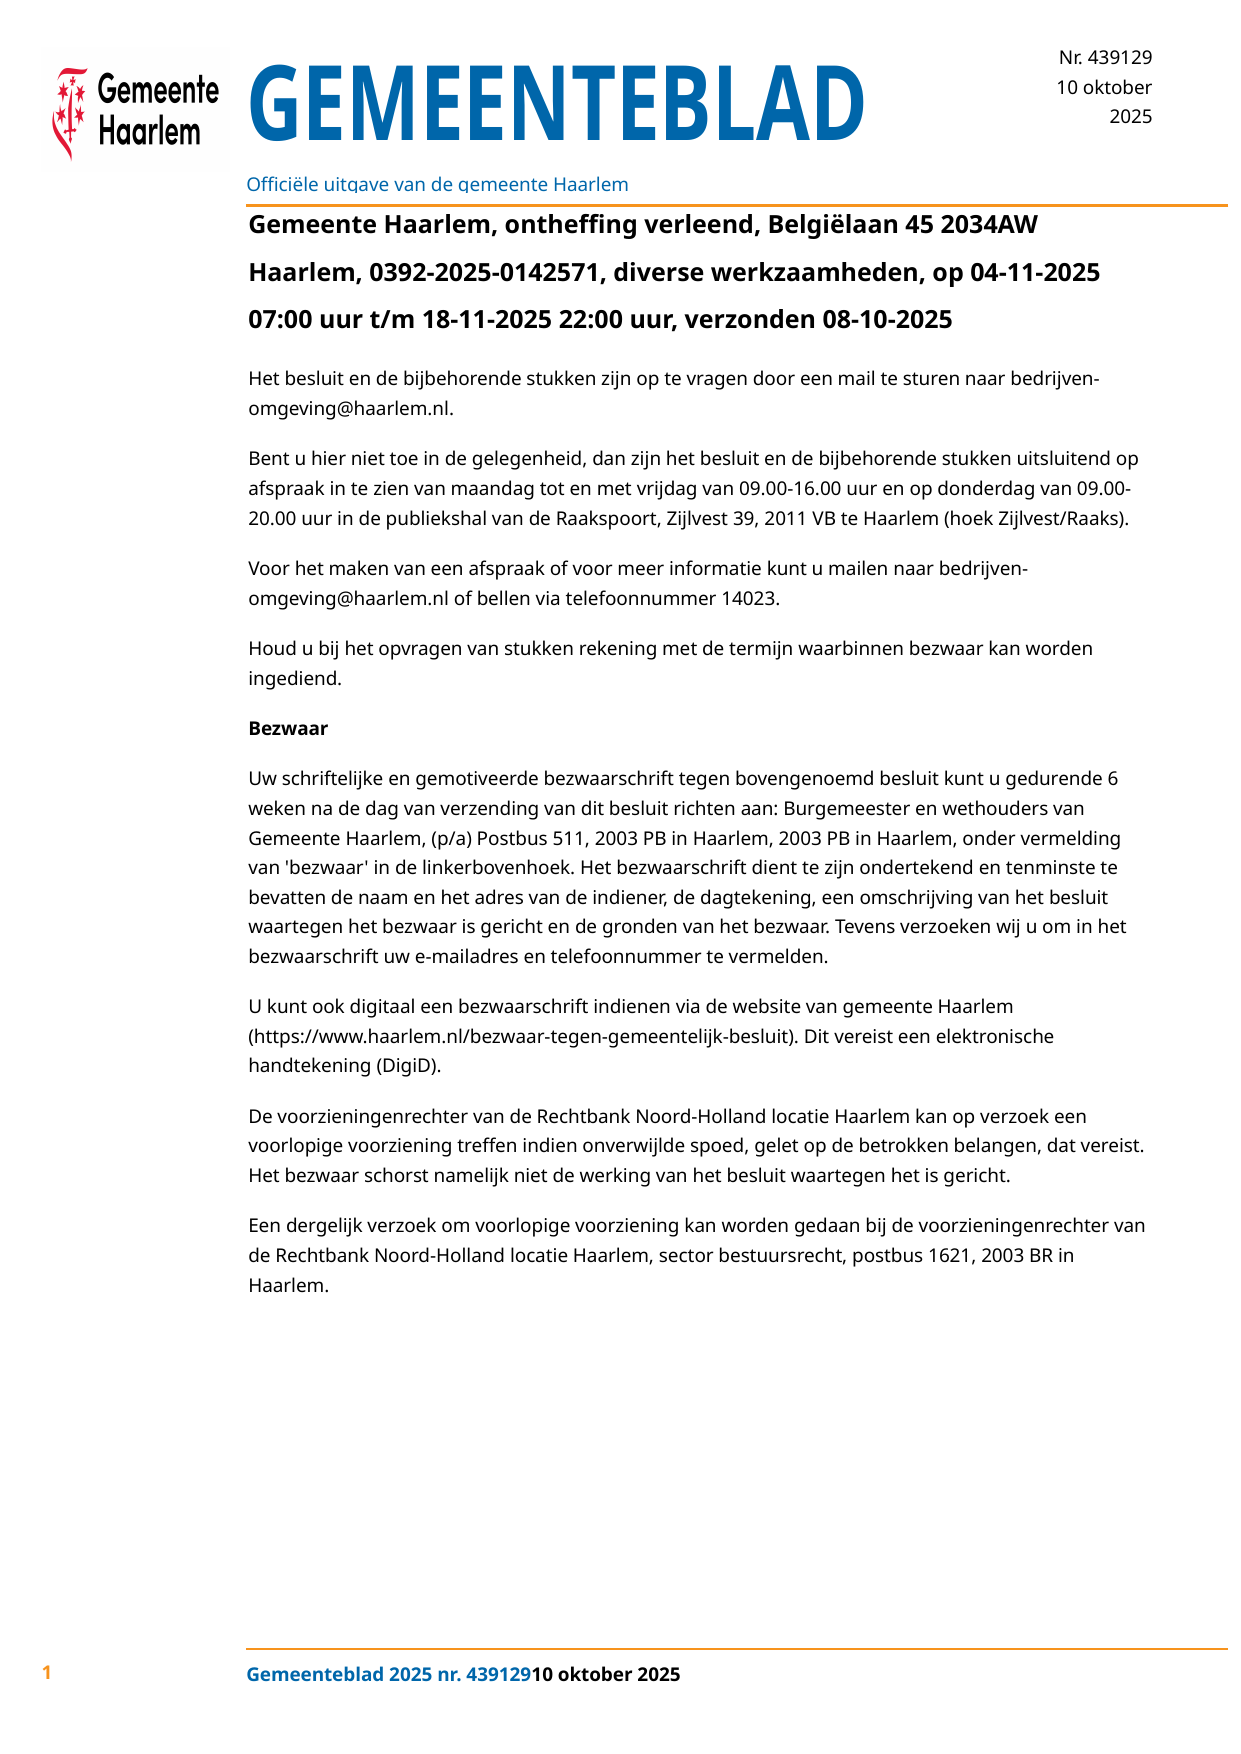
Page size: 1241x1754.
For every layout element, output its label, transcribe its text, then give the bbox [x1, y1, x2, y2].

text Voor het maken van een afspraak of voor meer informatie kunt u mailen naar bedrijven-omgeving@haarlem.nl of bellen via telefoonnummer 14023. [248, 555, 1152, 610]
text Uw schriftelijke en gemotiveerde bezwaarschrift tegen bovengenoemd besluit kunt u gedurende 6 weken na de dag van verzending van dit besluit richten aan: Burgemeester en wethouders van Gemeente Haarlem, (p/a) Postbus 511, 2003 PB in Haarlem, 2003 PB in Haarlem, onder vermelding van 'bezwaar' in de linkerbovenhoek. Het bezwaarschrift dient te zijn ondertekend en tenminste te bevatten de naam en het adres van de indiener, de dagtekening, een omschrijving van het besluit waartegen het bezwaar is gericht en de gronden van het bezwaar. Tevens verzoeken wij u om in het bezwaarschrift uw e-mailadres en telefoonnummer te vermelden. [248, 766, 1152, 969]
picture [41, 47, 231, 172]
text Bent u hier niet toe in de gelegenheid, dan zijn het besluit en de bijbehorende stukken uitsluitend op afspraak in te zien van maandag tot en met vrijdag van 09.00-16.00 uur en op donderdag van 09.00-20.00 uur in de publiekshal van de Raakspoort, Zijlvest 39, 2011 VB te Haarlem (hoek Zijlvest/Raaks). [248, 446, 1152, 530]
text Het besluit en de bijbehorende stukken zijn op te vragen door een mail te sturen naar bedrijven-omgeving@haarlem.nl. [248, 366, 1152, 421]
text Bezwaar [248, 715, 1152, 741]
text De voorzieningenrechter van de Rechtbank Noord-Holland locatie Haarlem kan op verzoek een voorlopige voorziening treffen indien onverwijlde spoed, gelet op de betrokken belangen, dat vereist. Het bezwaar schorst namelijk niet de werking van het besluit waartegen het is gericht. [248, 1103, 1152, 1188]
text Gemeente Haarlem, ontheffing verleend, Belgiëlaan 45 2034AW Haarlem, 0392-2025-0142571, diverse werkzaamheden, op 04-11-2025 07:00 uur t/m 18-11-2025 22:00 uur, verzonden 08-10-2025 [248, 207, 1152, 336]
text Houd u bij het opvragen van stukken rekening met de termijn waarbinnen bezwaar kan worden ingediend. [248, 635, 1152, 690]
text Een dergelijk verzoek om voorlopige voorziening kan worden gedaan bij de voorzieningenrechter van de Rechtbank Noord-Holland locatie Haarlem, sector bestuursrecht, postbus 1621, 2003 BR in Haarlem. [248, 1213, 1152, 1297]
text U kunt ook digitaal een bezwaarschrift indienen via de website van gemeente Haarlem (https://www.haarlem.nl/bezwaar-tegen-gemeentelijk-besluit). Dit vereist een elektronische handtekening (DigiD). [248, 993, 1152, 1078]
